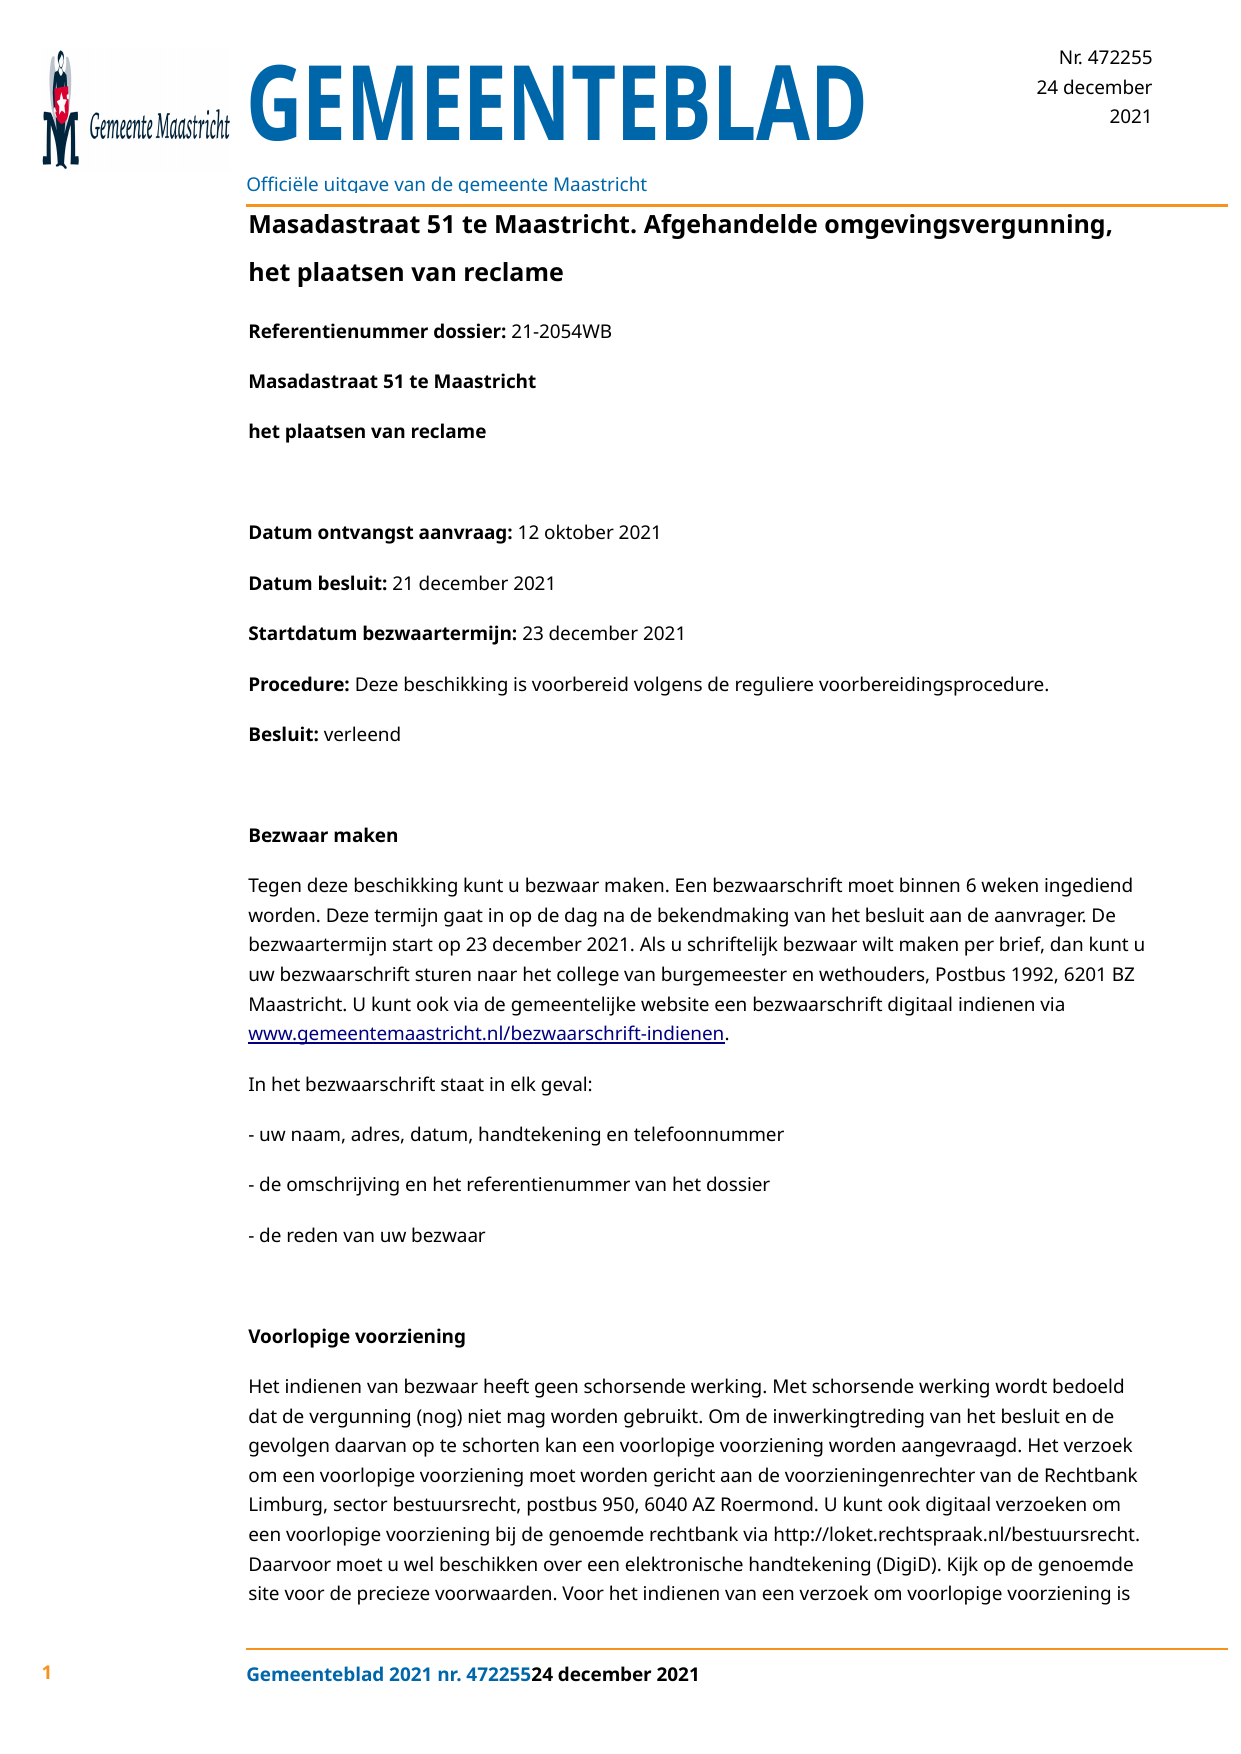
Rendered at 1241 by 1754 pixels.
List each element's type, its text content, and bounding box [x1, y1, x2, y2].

text - uw naam, adres, datum, handtekening en telefoonnummer [248, 1121, 1152, 1147]
text - de omschrijving en het referentienummer van het dossier [248, 1172, 1152, 1197]
picture [41, 47, 231, 172]
text Het indienen van bezwaar heeft geen schorsende werking. Met schorsende werking wordt bedoeld dat de vergunning (nog) niet mag worden gebruikt. Om de inwerkingtreding van het besluit en de gevolgen daarvan op te schorten kan een voorlopige voorziening worden aangevraagd. Het verzoek om een voorlopige voorziening moet worden gericht aan de voorzieningenrechter van de Rechtbank Limburg, sector bestuursrecht, postbus 950, 6040 AZ Roermond. U kunt ook digitaal verzoeken om een voorlopige voorziening bij de genoemde rechtbank via http://loket.rechtspraak.nl/bestuursrecht. Daarvoor moet u wel beschikken over een elektronische handtekening (DigiD). Kijk op de genoemde site voor de precieze voorwaarden. Voor het indienen van een verzoek om voorlopige voorziening is [248, 1373, 1152, 1606]
text het plaatsen van reclame [248, 419, 1152, 444]
text Tegen deze beschikking kunt u bezwaar maken. Een bezwaarschrift moet binnen 6 weken ingediend worden. Deze termijn gaat in op de dag na de bekendmaking van het besluit aan de aanvrager. De bezwaartermijn start op 23 december 2021. Als u schriftelijk bezwaar wilt maken per brief, dan kunt u uw bezwaarschrift sturen naar het college van burgemeester en wethouders, Postbus 1992, 6201 BZ Maastricht. U kunt ook via de gemeentelijke website een bezwaarschrift digitaal indienen via www.gemeentemaastricht.nl/bezwaarschrift-indienen. [248, 872, 1152, 1046]
text Bezwaar maken [248, 822, 1152, 848]
text Besluit: verleend [248, 721, 1152, 747]
text Startdatum bezwaartermijn: 23 december 2021 [248, 620, 1152, 646]
text Masadastraat 51 te Maastricht [248, 368, 1152, 394]
text Voorlopige voorziening [248, 1323, 1152, 1349]
text Procedure: Deze beschikking is voorbereid volgens de reguliere voorbereidingsprocedure. [248, 671, 1152, 697]
text - de reden van uw bezwaar [248, 1222, 1152, 1248]
text In het bezwaarschrift staat in elk geval: [248, 1071, 1152, 1097]
text Masadastraat 51 te Maastricht. Afgehandelde omgevingsvergunning, het plaatsen van reclame [248, 207, 1152, 288]
text Referentienummer dossier: 21-2054WB [248, 318, 1152, 344]
text Datum besluit: 21 december 2021 [248, 570, 1152, 596]
text Datum ontvangst aanvraag: 12 oktober 2021 [248, 519, 1152, 545]
